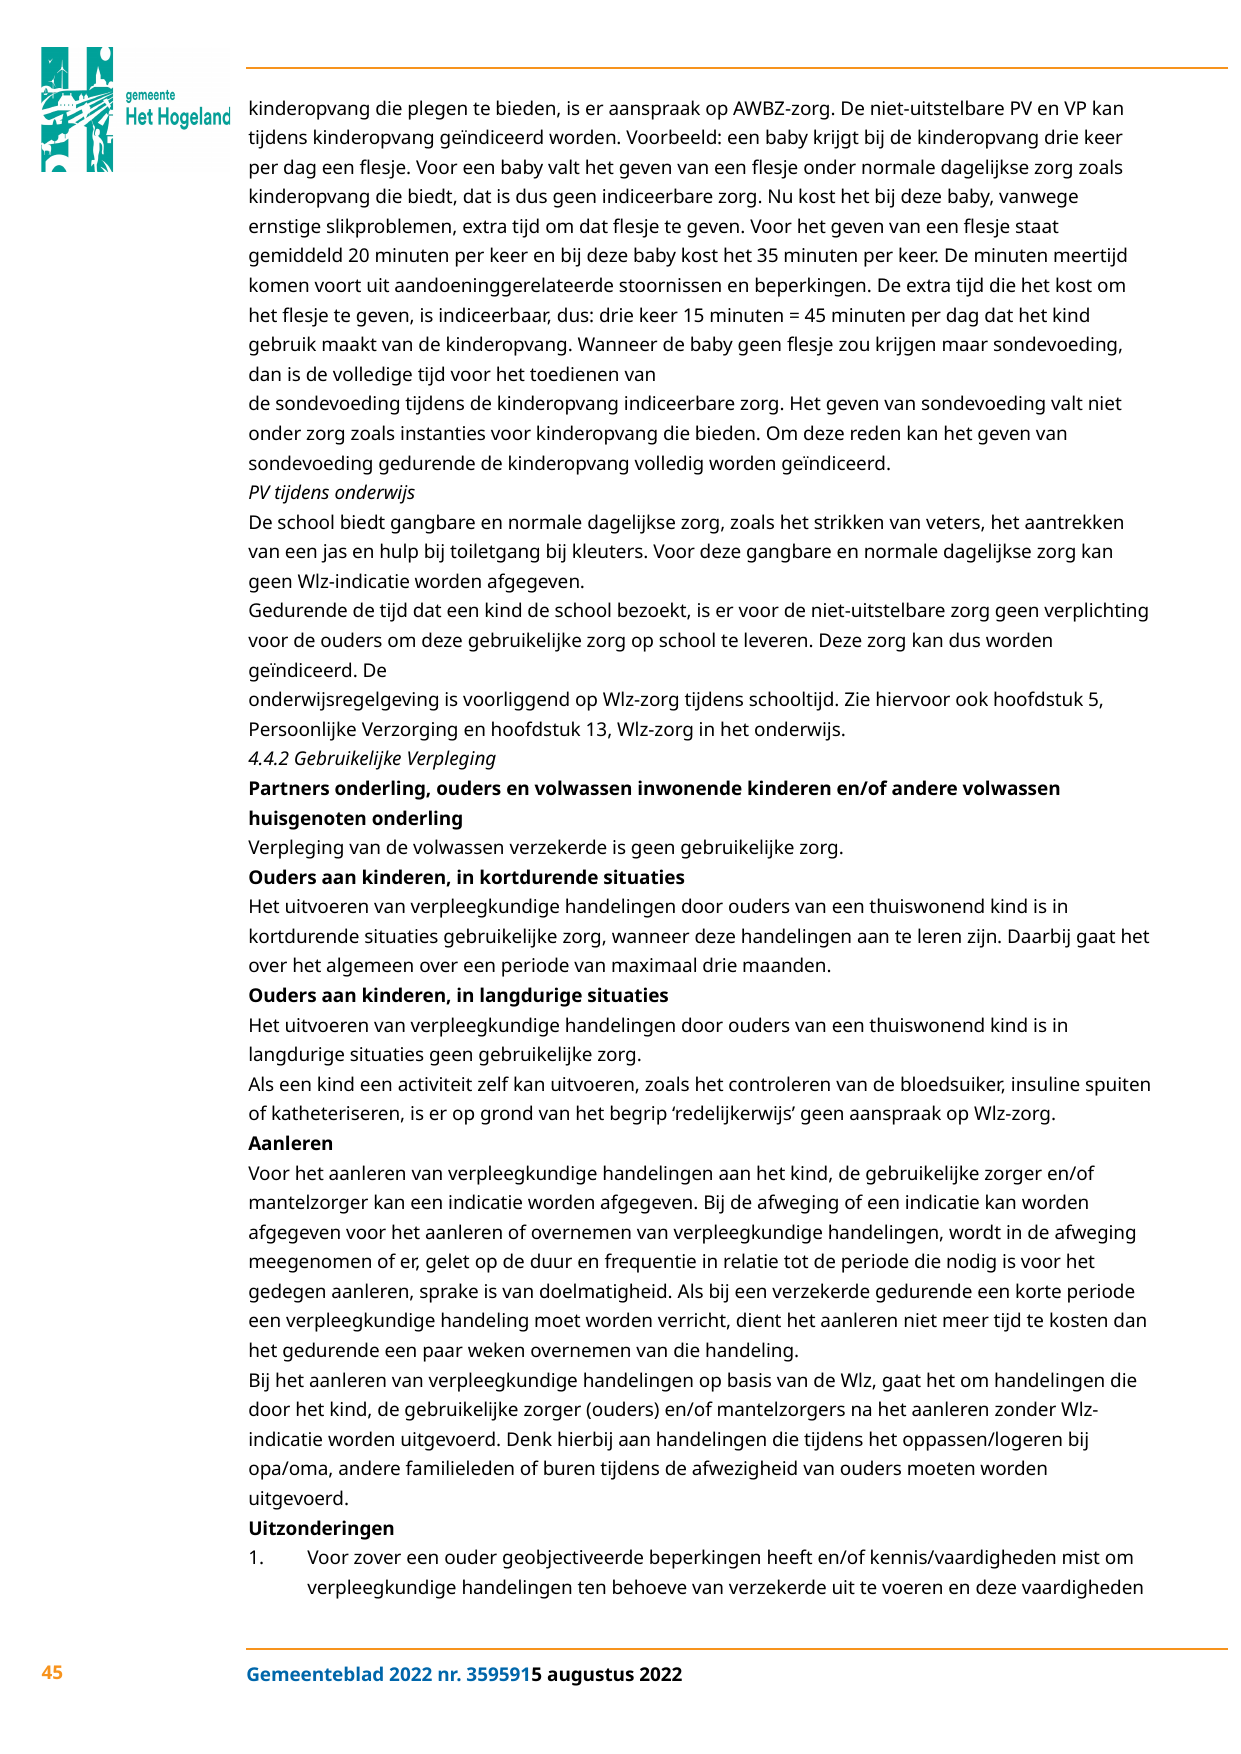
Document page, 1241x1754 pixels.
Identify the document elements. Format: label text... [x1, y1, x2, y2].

list Voor zover een ouder geobjectiveerde beperkingen heeft en/of kennis/vaardigheden mist om verpleegkundige handelingen ten behoeve van verzekerde uit te voeren en deze vaardigheden [248, 1544, 1152, 1600]
text Als een kind een activiteit zelf kan uitvoeren, zoals het controleren van de bloedsuiker, insuline spuiten of katheteriseren, is er op grond van het begrip ‘redelijkerwijs’ geen aanspraak op Wlz-zorg. [248, 1071, 1152, 1126]
text Verpleging van de volwassen verzekerde is geen gebruikelijke zorg. [248, 834, 1152, 860]
text Ouders aan kinderen, in langdurige situaties [248, 982, 1152, 1008]
text Aanleren [248, 1130, 1152, 1156]
text Voor het aanleren van verpleegkundige handelingen aan het kind, de gebruikelijke zorger en/of mantelzorger kan een indicatie worden afgegeven. Bij de afweging of een indicatie kan worden afgegeven voor het aanleren of overnemen van verpleegkundige handelingen, wordt in de afweging meegenomen of er, gelet op de duur en frequentie in relatie tot de periode die nodig is voor het gedegen aanleren, sprake is van doelmatigheid. Als bij een verzekerde gedurende een korte periode een verpleegkundige handeling moet worden verricht, dient het aanleren niet meer tijd te kosten dan het gedurende een paar weken overnemen van die handeling. [248, 1160, 1152, 1363]
picture [41, 47, 231, 172]
text Ouders aan kinderen, in kortdurende situaties [248, 864, 1152, 890]
text Gedurende de tijd dat een kind de school bezoekt, is er voor de niet-uitstelbare zorg geen verplichting voor de ouders om deze gebruikelijke zorg op school te leveren. Deze zorg kan dus worden geïndiceerd. De [248, 598, 1152, 683]
text De school biedt gangbare en normale dagelijkse zorg, zoals het strikken van veters, het aantrekken van een jas en hulp bij toiletgang bij kleuters. Voor deze gangbare en normale dagelijkse zorg kan geen Wlz-indicatie worden afgegeven. [248, 509, 1152, 594]
text Bij het aanleren van verpleegkundige handelingen op basis van de Wlz, gaat het om handelingen die door het kind, de gebruikelijke zorger (ouders) en/of mantelzorgers na het aanleren zonder Wlz-indicatie worden uitgevoerd. Denk hierbij aan handelingen die tijdens het oppassen/logeren bij opa/oma, andere familieleden of buren tijdens de afwezigheid van ouders moeten worden uitgevoerd. [248, 1367, 1152, 1511]
text Het uitvoeren van verpleegkundige handelingen door ouders van een thuiswonend kind is in langdurige situaties geen gebruikelijke zorg. [248, 1012, 1152, 1067]
text Uitzonderingen [248, 1515, 1152, 1541]
text de sondevoeding tijdens de kinderopvang indiceerbare zorg. Het geven van sondevoeding valt niet onder zorg zoals instanties voor kinderopvang die bieden. Om deze reden kan het geven van sondevoeding gedurende de kinderopvang volledig worden geïndiceerd. [248, 391, 1152, 476]
text PV tijdens onderwijs [248, 479, 1152, 505]
text kinderopvang die plegen te bieden, is er aanspraak op AWBZ-zorg. De niet-uitstelbare PV en VP kan tijdens kinderopvang geïndiceerd worden. Voorbeeld: een baby krijgt bij de kinderopvang drie keer per dag een flesje. Voor een baby valt het geven van een flesje onder normale dagelijkse zorg zoals kinderopvang die biedt, dat is dus geen indiceerbare zorg. Nu kost het bij deze baby, vanwege ernstige slikproblemen, extra tijd om dat flesje te geven. Voor het geven van een flesje staat gemiddeld 20 minuten per keer en bij deze baby kost het 35 minuten per keer. De minuten meertijd komen voort uit aandoeninggerelateerde stoornissen en beperkingen. De extra tijd die het kost om het flesje te geven, is indiceerbaar, dus: drie keer 15 minuten = 45 minuten per dag dat het kind gebruik maakt van de kinderopvang. Wanneer de baby geen flesje zou krijgen maar sondevoeding, dan is de volledige tijd voor het toedienen van [248, 95, 1152, 387]
text 4.4.2 Gebruikelijke Verpleging [248, 746, 1152, 771]
text onderwijsregelgeving is voorliggend op Wlz-zorg tijdens schooltijd. Zie hiervoor ook hoofdstuk 5, Persoonlijke Verzorging en hoofdstuk 13, Wlz-zorg in het onderwijs. [248, 686, 1152, 742]
text Het uitvoeren van verpleegkundige handelingen door ouders van een thuiswonend kind is in kortdurende situaties gebruikelijke zorg, wanneer deze handelingen aan te leren zijn. Daarbij gaat het over het algemeen over een periode van maximaal drie maanden. [248, 893, 1152, 978]
text Partners onderling, ouders en volwassen inwonende kinderen en/of andere volwassen huisgenoten onderling [248, 775, 1152, 831]
